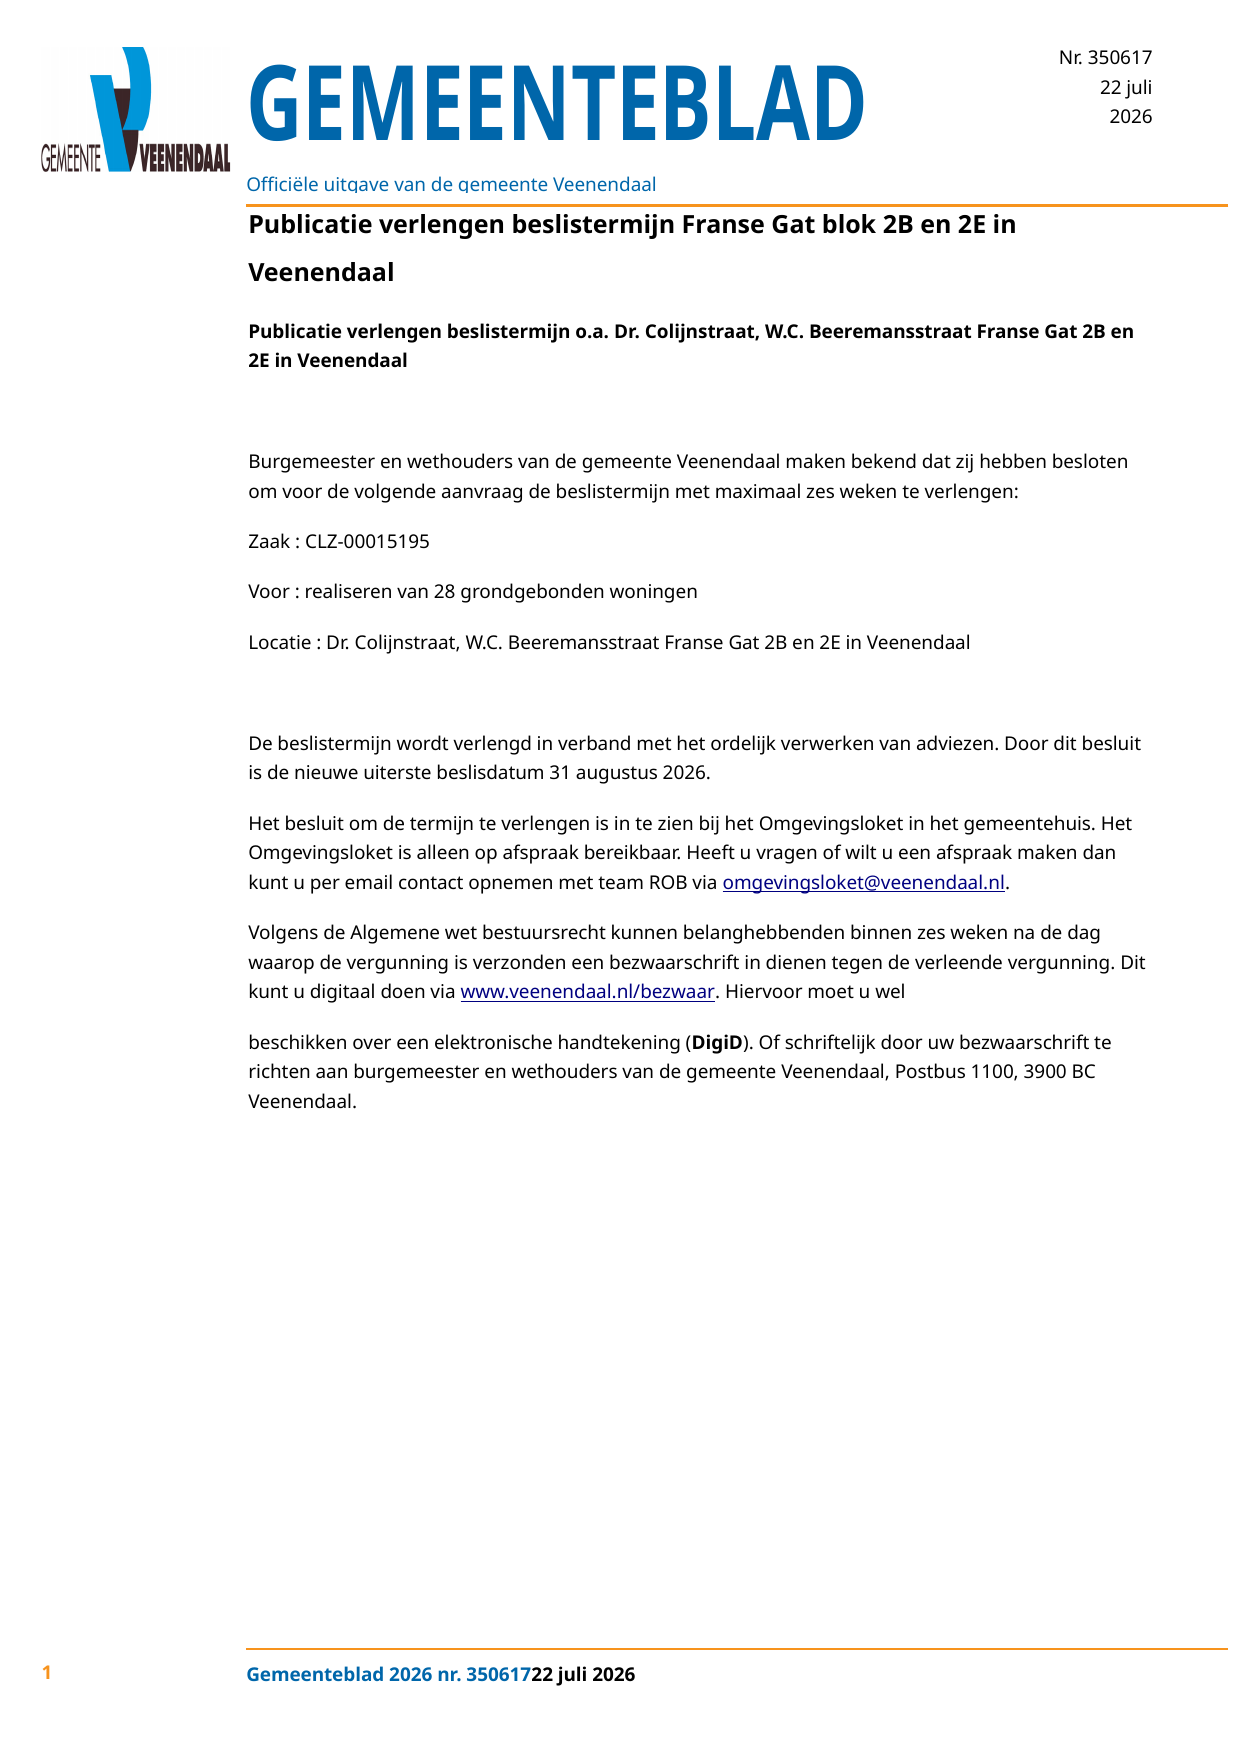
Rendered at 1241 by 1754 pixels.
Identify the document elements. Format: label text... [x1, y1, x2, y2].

text Locatie : Dr. Colijnstraat, W.C. Beeremansstraat Franse Gat 2B en 2E in Veenendaal [248, 629, 1152, 655]
text De beslistermijn wordt verlengd in verband met het ordelijk verwerken van adviezen. Door dit besluit is de nieuwe uiterste beslisdatum 31 augustus 2026. [248, 730, 1152, 785]
text Publicatie verlengen beslistermijn Franse Gat blok 2B en 2E in Veenendaal [248, 207, 1152, 288]
text Voor : realiseren van 28 grondgebonden woningen [248, 579, 1152, 604]
text Zaak : CLZ-00015195 [248, 528, 1152, 554]
text Het besluit om de termijn te verlengen is in te zien bij het Omgevingsloket in het gemeentehuis. Het Omgevingsloket is alleen op afspraak bereikbaar. Heeft u vragen of wilt u een afspraak maken dan kunt u per email contact opnemen met team ROB via omgevingsloket@veenendaal.nl. [248, 810, 1152, 895]
text Burgemeester en wethouders van de gemeente Veenendaal maken bekend dat zij hebben besloten om voor de volgende aanvraag de beslistermijn met maximaal zes weken te verlengen: [248, 448, 1152, 504]
text Volgens de Algemene wet bestuursrecht kunnen belanghebbenden binnen zes weken na de dag waarop de vergunning is verzonden een bezwaarschrift in dienen tegen de verleende vergunning. Dit kunt u digitaal doen via www.veenendaal.nl/bezwaar. Hiervoor moet u wel [248, 919, 1152, 1004]
text beschikken over een elektronische handtekening (DigiD). Of schriftelijk door uw bezwaarschrift te richten aan burgemeester en wethouders van de gemeente Veenendaal, Postbus 1100, 3900 BC Veenendaal. [248, 1029, 1152, 1114]
picture [123, 47, 231, 172]
picture [41, 47, 130, 172]
text Publicatie verlengen beslistermijn o.a. Dr. Colijnstraat, W.C. Beeremansstraat Franse Gat 2B en 2E in Veenendaal [248, 318, 1152, 373]
